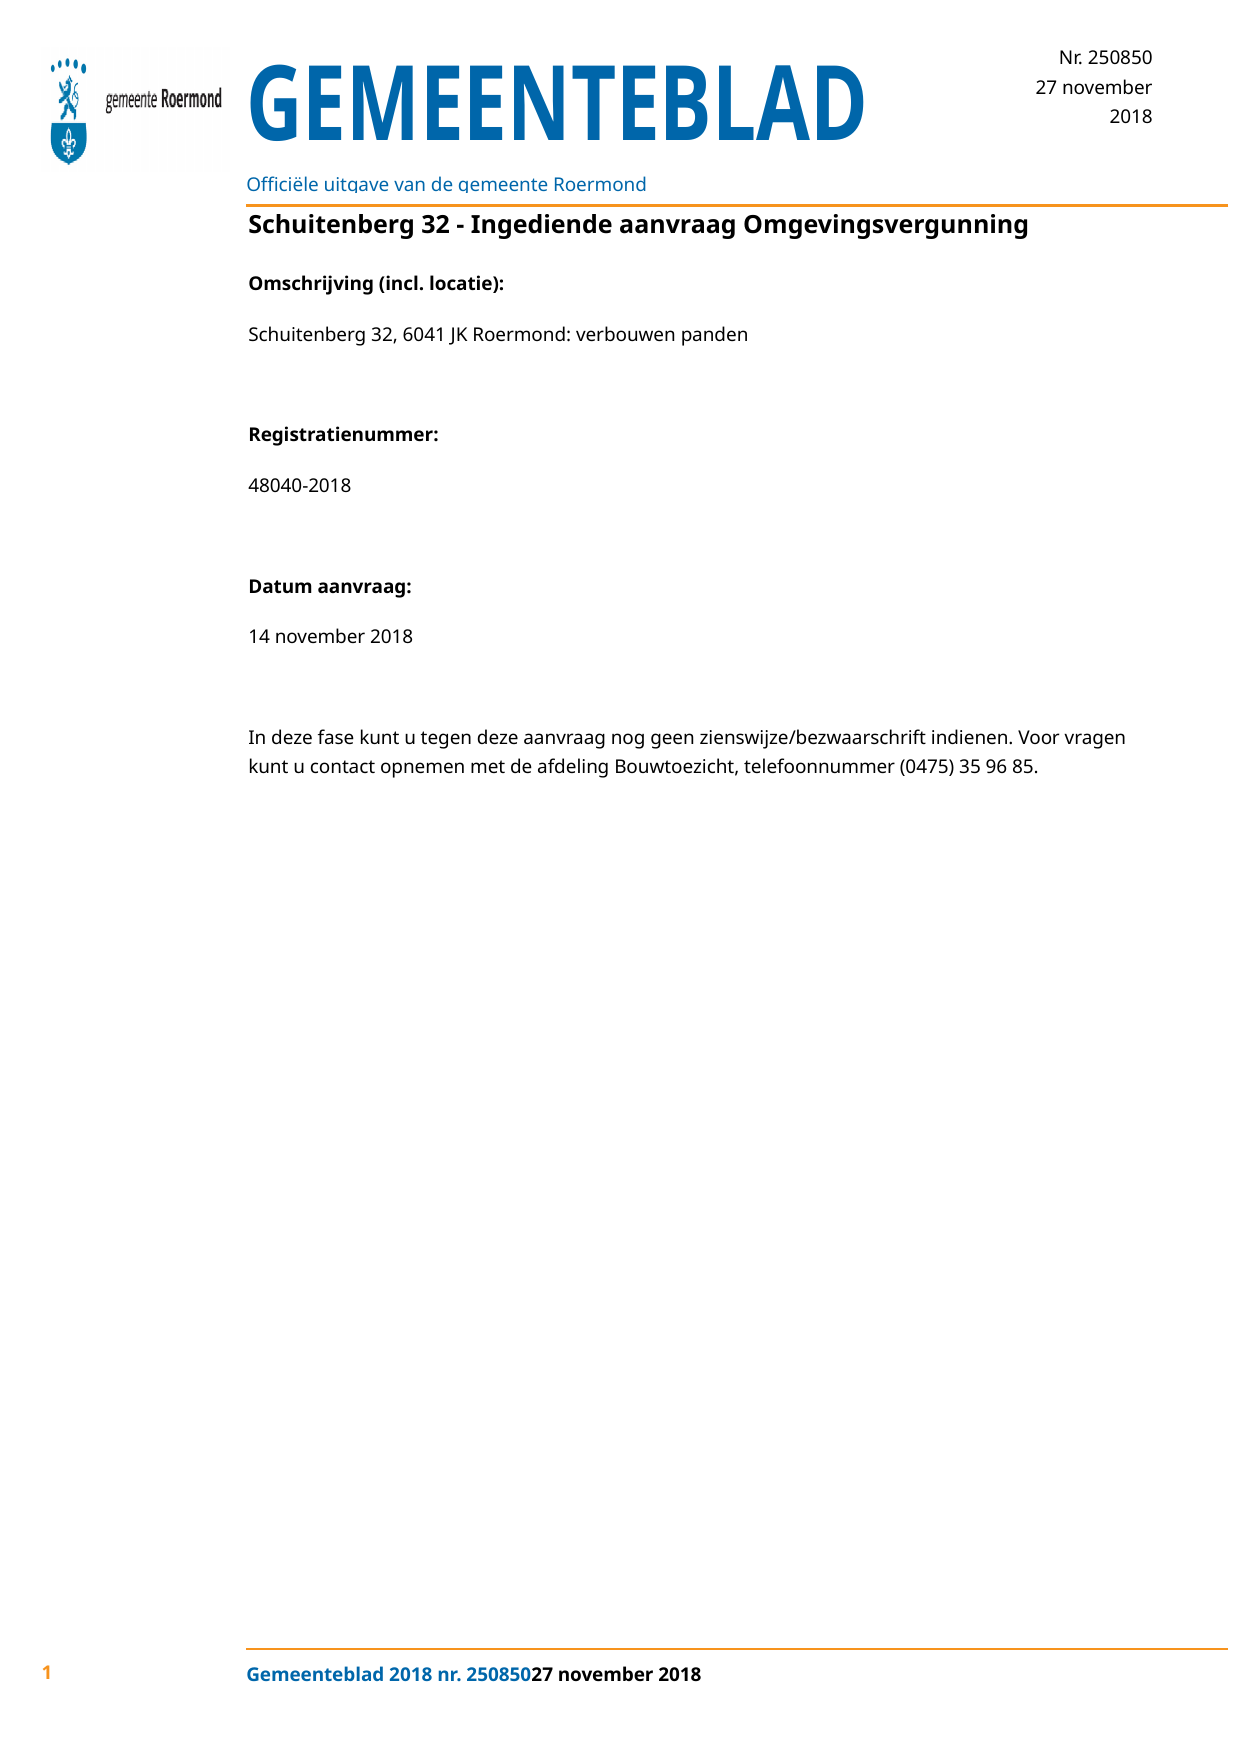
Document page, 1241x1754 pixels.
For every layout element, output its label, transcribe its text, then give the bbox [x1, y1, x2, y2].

text 14 november 2018 [248, 623, 1152, 649]
text Datum aanvraag: [248, 573, 1152, 598]
text Omschrijving (incl. locatie): [248, 270, 1152, 296]
text Schuitenberg 32, 6041 JK Roermond: verbouwen panden [248, 321, 1152, 346]
picture [41, 47, 231, 172]
text In deze fase kunt u tegen deze aanvraag nog geen zienswijze/bezwaarschrift indienen. Voor vragen kunt u contact opnemen met de afdeling Bouwtoezicht, telefoonnummer (0475) 35 96 85. [248, 724, 1152, 779]
text Registratienummer: [248, 422, 1152, 447]
text 48040-2018 [248, 472, 1152, 498]
text Schuitenberg 32 - Ingediende aanvraag Omgevingsvergunning [248, 207, 1152, 241]
